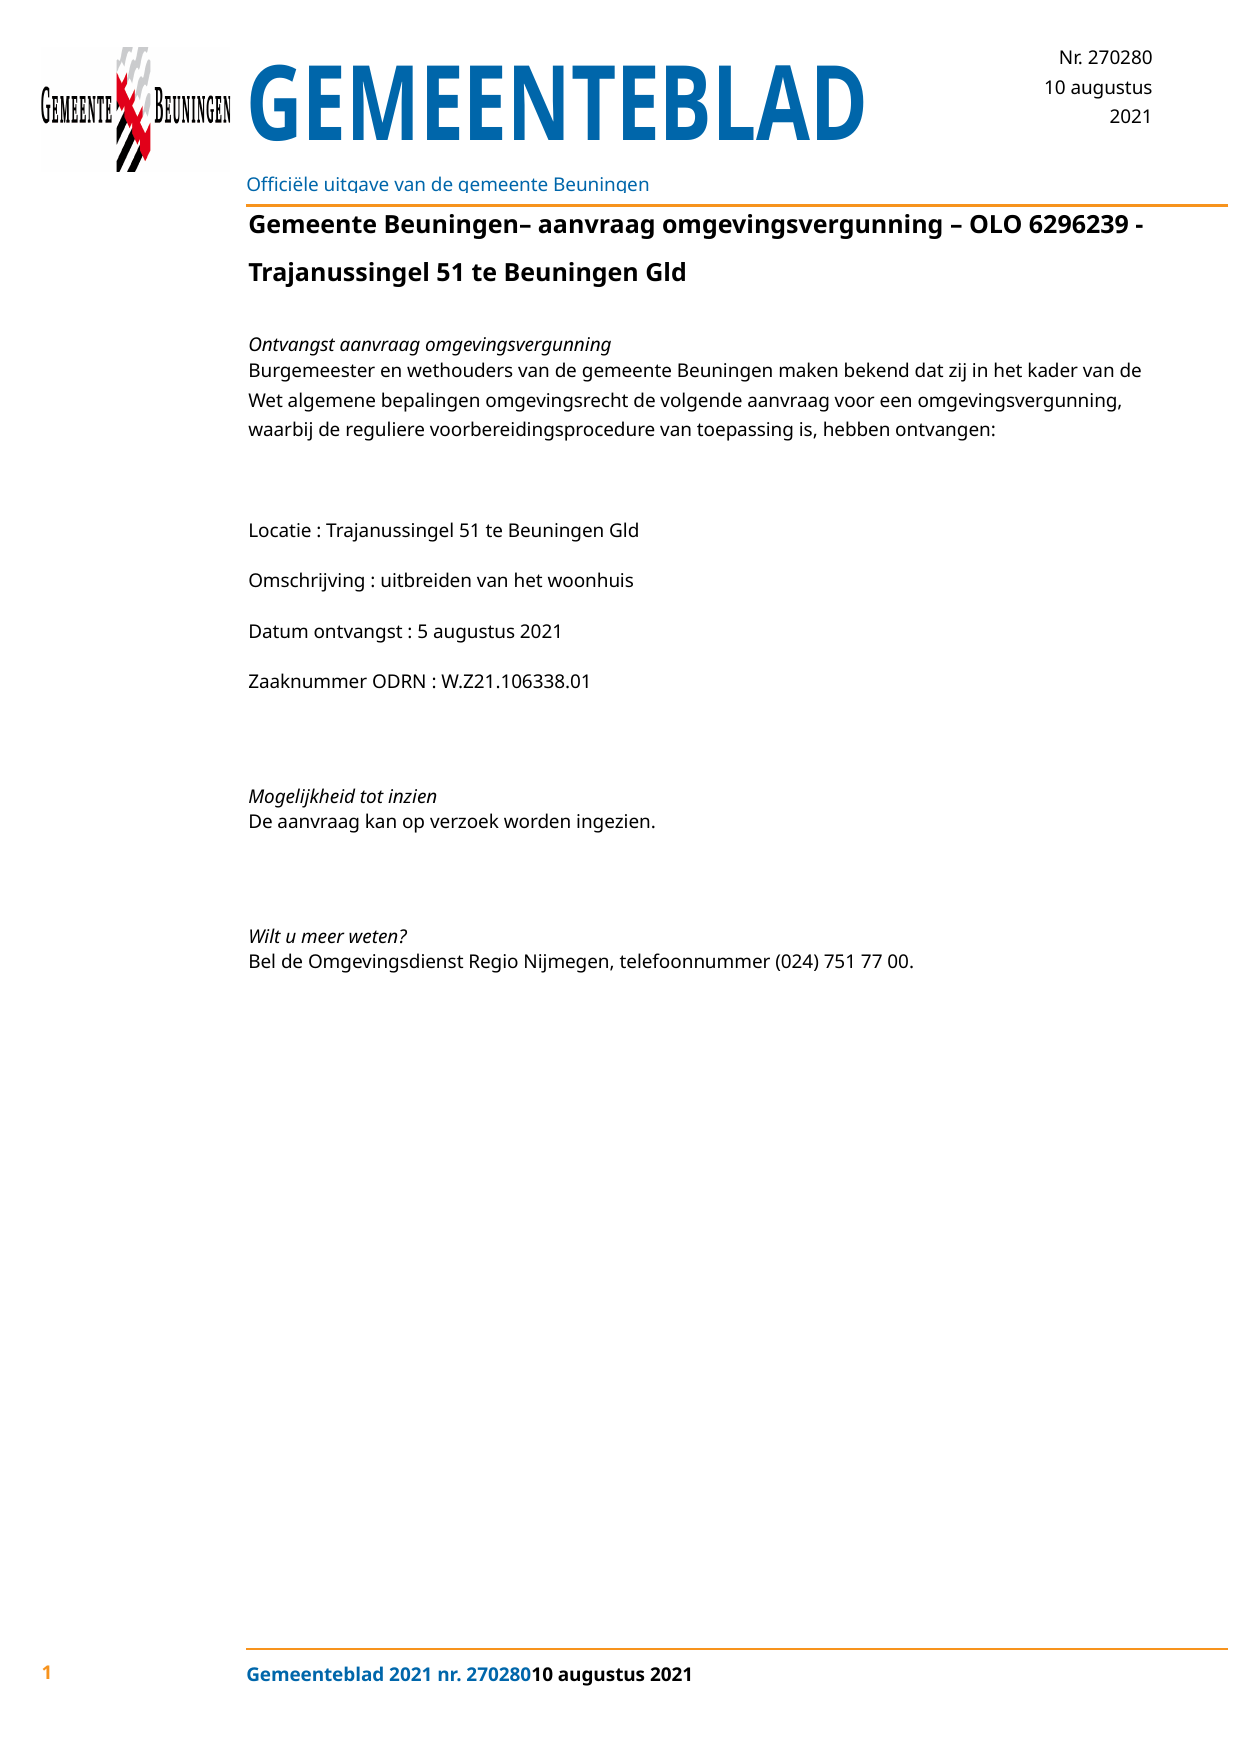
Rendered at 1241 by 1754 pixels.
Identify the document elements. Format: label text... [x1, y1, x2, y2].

text Burgemeester en wethouders van de gemeente Beuningen maken bekend dat zij in het kader van de Wet algemene bepalingen omgevingsrecht de volgende aanvraag voor een omgevingsvergunning, waarbij de reguliere voorbereidingsprocedure van toepassing is, hebben ontvangen: [248, 357, 1152, 442]
text Zaaknummer ODRN : W.Z21.106338.01 [248, 668, 1152, 694]
text De aanvraag kan op verzoek worden ingezien. [248, 808, 1152, 834]
text Mogelijkheid tot inzien [248, 783, 1152, 808]
text Bel de Omgevingsdienst Regio Nijmegen, telefoonnummer (024) 751 77 00. [248, 949, 1152, 974]
picture [41, 47, 231, 172]
text Ontvangst aanvraag omgevingsvergunning [248, 331, 1152, 357]
text Datum ontvangst : 5 augustus 2021 [248, 618, 1152, 644]
text Locatie : Trajanussingel 51 te Beuningen Gld [248, 517, 1152, 543]
text Gemeente Beuningen– aanvraag omgevingsvergunning – OLO 6296239 - Trajanussingel 51 te Beuningen Gld [248, 207, 1152, 288]
text Omschrijving : uitbreiden van het woonhuis [248, 568, 1152, 593]
text Wilt u meer weten? [248, 923, 1152, 949]
